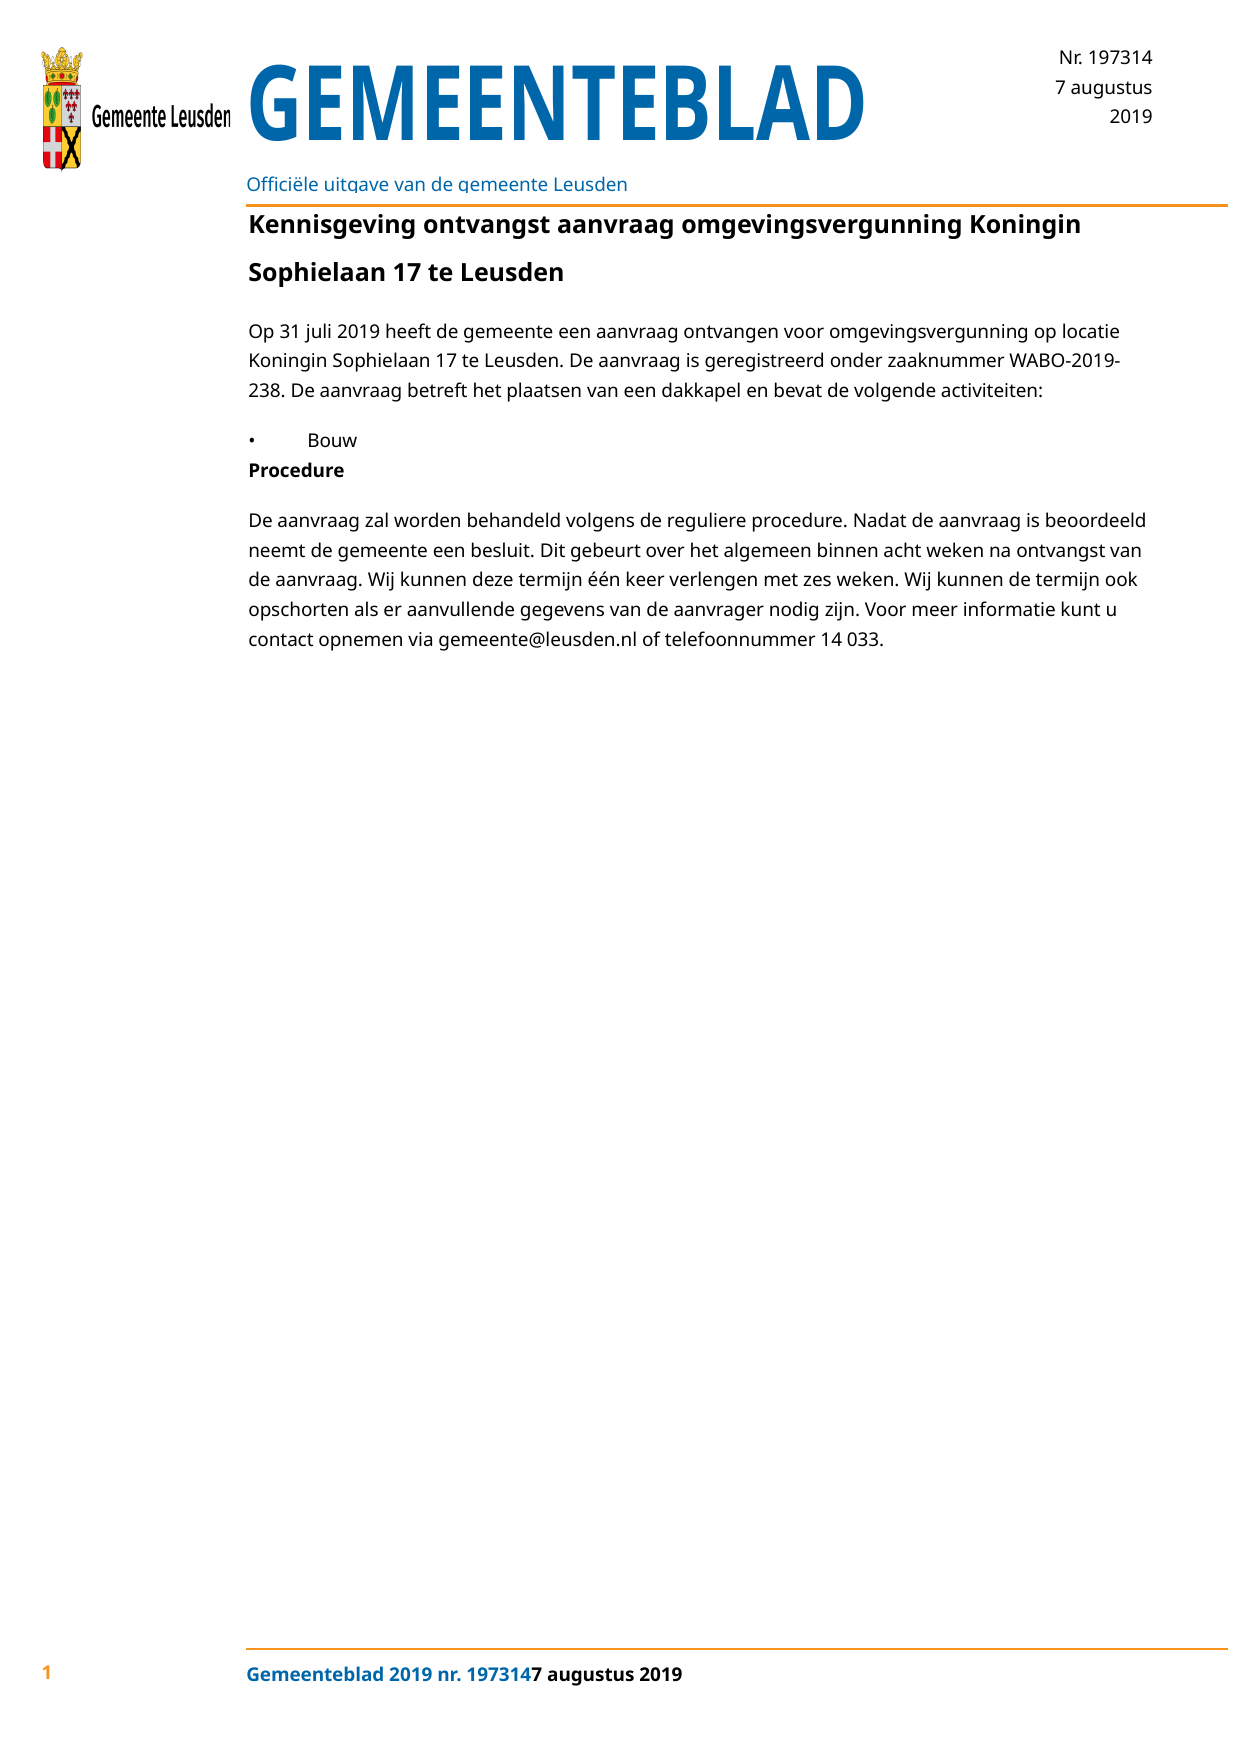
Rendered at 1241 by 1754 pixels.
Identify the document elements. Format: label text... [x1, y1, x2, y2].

text Procedure [248, 457, 1152, 483]
text Kennisgeving ontvangst aanvraag omgevingsvergunning Koningin Sophielaan 17 te Leusden [248, 207, 1152, 288]
picture [41, 47, 231, 172]
list Bouw [248, 427, 1152, 453]
text De aanvraag zal worden behandeld volgens de reguliere procedure. Nadat de aanvraag is beoordeeld neemt de gemeente een besluit. Dit gebeurt over het algemeen binnen acht weken na ontvangst van de aanvraag. Wij kunnen deze termijn één keer verlengen met zes weken. Wij kunnen de termijn ook opschorten als er aanvullende gegevens van de aanvrager nodig zijn. Voor meer informatie kunt u contact opnemen via gemeente@leusden.nl of telefoonnummer 14 033. [248, 507, 1152, 652]
text Op 31 juli 2019 heeft de gemeente een aanvraag ontvangen voor omgevingsvergunning op locatie Koningin Sophielaan 17 te Leusden. De aanvraag is geregistreerd onder zaaknummer WABO-2019-238. De aanvraag betreft het plaatsen van een dakkapel en bevat de volgende activiteiten: [248, 318, 1152, 403]
